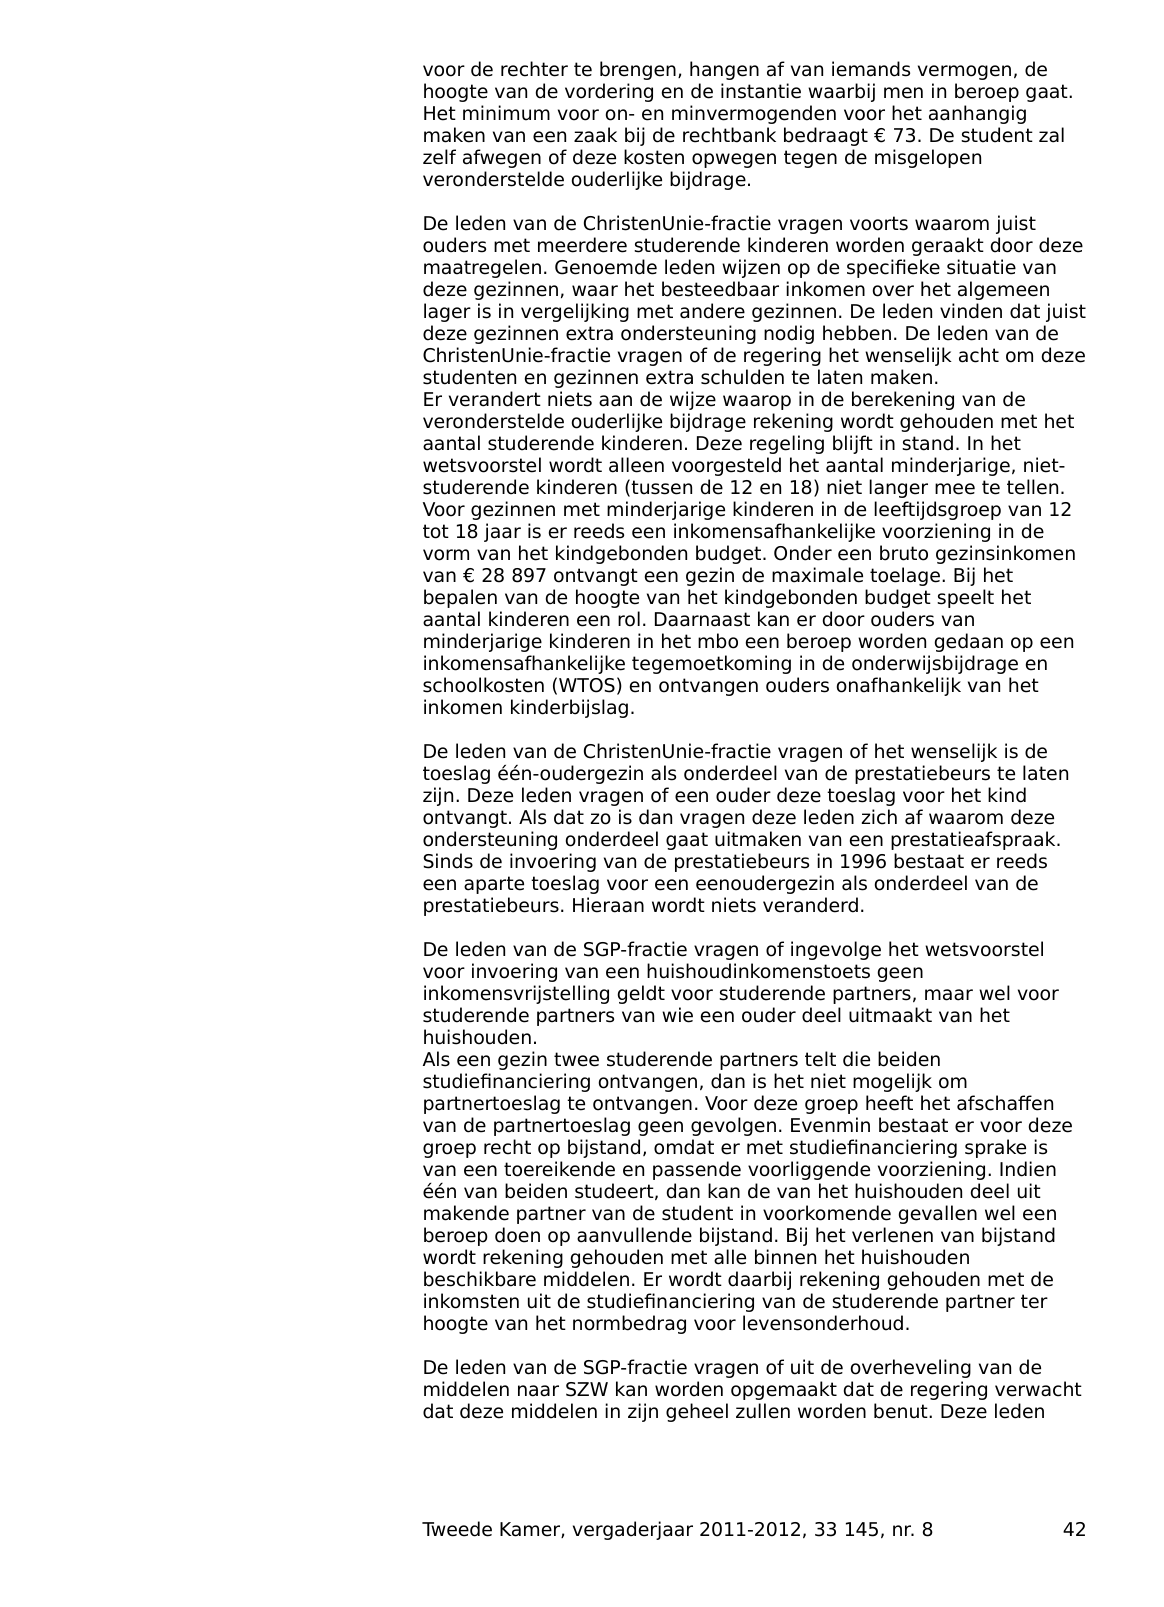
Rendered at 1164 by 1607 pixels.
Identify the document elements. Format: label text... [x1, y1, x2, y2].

text Sinds de invoering van de prestatiebeurs in 1996 bestaat er reeds een aparte toeslag voor een eenoudergezin als onderdeel van de prestatiebeurs. Hieraan wordt niets veranderd. [422, 851, 1087, 917]
text voor de rechter te brengen, hangen af van iemands vermogen, de hoogte van de vordering en de instantie waarbij men in beroep gaat. Het minimum voor on- en minvermogenden voor het aanhangig maken van een zaak bij de rechtbank bedraagt € 73. De student zal zelf afwegen of deze kosten opwegen tegen de misgelopen veronderstelde ouderlijke bijdrage. [422, 59, 1087, 191]
text Er verandert niets aan de wijze waarop in de berekening van de veronderstelde ouderlijke bijdrage rekening wordt gehouden met het aantal studerende kinderen. Deze regeling blijft in stand. In het wetsvoorstel wordt alleen voorgesteld het aantal minderjarige, niet-studerende kinderen (tussen de 12 en 18) niet langer mee te tellen. Voor gezinnen met minderjarige kinderen in de leeftijdsgroep van 12 tot 18 jaar is er reeds een inkomensafhankelijke voorziening in de vorm van het kindgebonden budget. Onder een bruto gezinsinkomen van € 28 897 ontvangt een gezin de maximale toelage. Bij het bepalen van de hoogte van het kindgebonden budget speelt het aantal kinderen een rol. Daarnaast kan er door ouders van minderjarige kinderen in het mbo een beroep worden gedaan op een inkomensafhankelijke tegemoetkoming in de onderwijsbijdrage en schoolkosten (WTOS) en ontvangen ouders onafhankelijk van het inkomen kinderbijslag. [422, 389, 1087, 719]
text De leden van de SGP-fractie vragen of uit de overheveling van de middelen naar SZW kan worden opgemaakt dat de regering verwacht dat deze middelen in zijn geheel zullen worden benut. Deze leden [422, 1357, 1087, 1423]
text Als een gezin twee studerende partners telt die beiden studiefinanciering ontvangen, dan is het niet mogelijk om partnertoeslag te ontvangen. Voor deze groep heeft het afschaffen van de partnertoeslag geen gevolgen. Evenmin bestaat er voor deze groep recht op bijstand, omdat er met studiefinanciering sprake is van een toereikende en passende voorliggende voorziening. Indien één van beiden studeert, dan kan de van het huishouden deel uit makende partner van de student in voorkomende gevallen wel een beroep doen op aanvullende bijstand. Bij het verlenen van bijstand wordt rekening gehouden met alle binnen het huishouden beschikbare middelen. Er wordt daarbij rekening gehouden met de inkomsten uit de studiefinanciering van de studerende partner ter hoogte van het normbedrag voor levensonderhoud. [422, 1049, 1087, 1334]
text De leden van de ChristenUnie-fractie vragen of het wenselijk is de toeslag één-oudergezin als onderdeel van de prestatiebeurs te laten zijn. Deze leden vragen of een ouder deze toeslag voor het kind ontvangt. Als dat zo is dan vragen deze leden zich af waarom deze ondersteuning onderdeel gaat uitmaken van een prestatieafspraak. [422, 741, 1087, 851]
text De leden van de SGP-fractie vragen of ingevolge het wetsvoorstel voor invoering van een huishoudinkomenstoets geen inkomensvrijstelling geldt voor studerende partners, maar wel voor studerende partners van wie een ouder deel uitmaakt van het huishouden. [422, 939, 1087, 1049]
text De leden van de ChristenUnie-fractie vragen voorts waarom juist ouders met meerdere studerende kinderen worden geraakt door deze maatregelen. Genoemde leden wijzen op de specifieke situatie van deze gezinnen, waar het besteedbaar inkomen over het algemeen lager is in vergelijking met andere gezinnen. De leden vinden dat juist deze gezinnen extra ondersteuning nodig hebben. De leden van de ChristenUnie-fractie vragen of de regering het wenselijk acht om deze studenten en gezinnen extra schulden te laten maken. [422, 213, 1087, 389]
